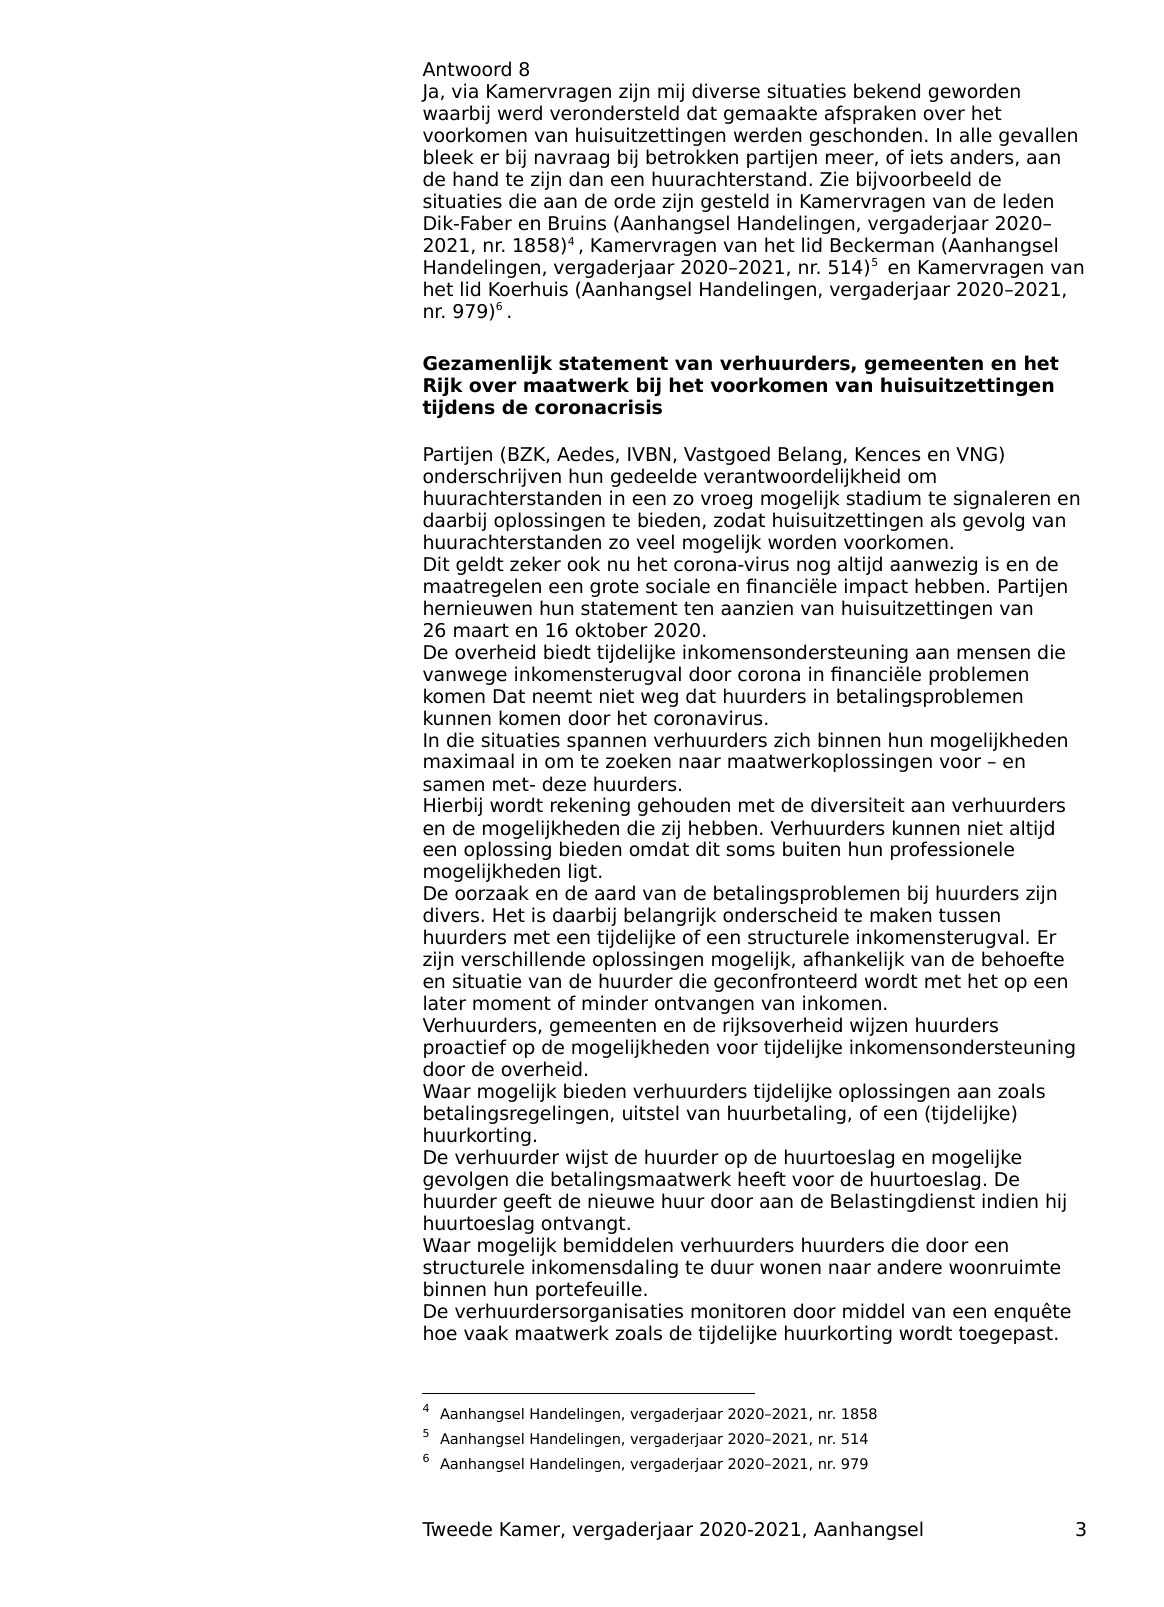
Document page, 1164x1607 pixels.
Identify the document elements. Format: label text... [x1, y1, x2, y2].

text De verhuurder wijst de huurder op de huurtoeslag en mogelijke gevolgen die betalingsmaatwerk heeft voor de huurtoeslag. De huurder geeft de nieuwe huur door aan de Belastingdienst indien hij huurtoeslag ontvangt. [422, 1147, 1087, 1235]
text Aanhangsel Handelingen, vergaderjaar 2020–2021, nr. 1858 [422, 1402, 1087, 1424]
text Waar mogelijk bemiddelen verhuurders huurders die door een structurele inkomensdaling te duur wonen naar andere woonruimte binnen hun portefeuille. [422, 1235, 1087, 1301]
text Antwoord 8 [422, 59, 1087, 81]
text In die situaties spannen verhuurders zich binnen hun mogelijkheden maximaal in om te zoeken naar maatwerkoplossingen voor – en samen met- deze huurders. [422, 729, 1087, 795]
subtitle Gezamenlijk statement van verhuurders, gemeenten en het Rijk over maatwerk bij het voorkomen van huisuitzettingen tijdens de coronacrisis [422, 353, 1087, 419]
text De verhuurdersorganisaties monitoren door middel van een enquête hoe vaak maatwerk zoals de tijdelijke huurkorting wordt toegepast. [422, 1301, 1087, 1345]
text Hierbij wordt rekening gehouden met de diversiteit aan verhuurders en de mogelijkheden die zij hebben. Verhuurders kunnen niet altijd een oplossing bieden omdat dit soms buiten hun professionele mogelijkheden ligt. [422, 795, 1087, 883]
text Verhuurders, gemeenten en de rijksoverheid wijzen huurders proactief op de mogelijkheden voor tijdelijke inkomensondersteuning door de overheid. [422, 1015, 1087, 1081]
text Aanhangsel Handelingen, vergaderjaar 2020–2021, nr. 979 [422, 1452, 1087, 1474]
text De overheid biedt tijdelijke inkomensondersteuning aan mensen die vanwege inkomensterugval door corona in financiële problemen komen Dat neemt niet weg dat huurders in betalingsproblemen kunnen komen door het coronavirus. [422, 642, 1087, 729]
text Waar mogelijk bieden verhuurders tijdelijke oplossingen aan zoals betalingsregelingen, uitstel van huurbetaling, of een (tijdelijke) huurkorting. [422, 1081, 1087, 1147]
text Ja, via Kamervragen zijn mij diverse situaties bekend geworden waarbij werd verondersteld dat gemaakte afspraken over het voorkomen van huisuitzettingen werden geschonden. In alle gevallen bleek er bij navraag bij betrokken partijen meer, of iets anders, aan de hand te zijn dan een huurachterstand. Zie bijvoorbeeld de situaties die aan de orde zijn gesteld in Kamervragen van de leden Dik-Faber en Bruins (Aanhangsel Handelingen, vergaderjaar 2020–2021, nr. 1858), Kamervragen van het lid Beckerman (Aanhangsel Handelingen, vergaderjaar 2020–2021, nr. 514) en Kamervragen van het lid Koerhuis (Aanhangsel Handelingen, vergaderjaar 2020–2021, nr. 979). [422, 81, 1087, 323]
text Partijen (BZK, Aedes, IVBN, Vastgoed Belang, Kences en VNG) onderschrijven hun gedeelde verantwoordelijkheid om huurachterstanden in een zo vroeg mogelijk stadium te signaleren en daarbij oplossingen te bieden, zodat huisuitzettingen als gevolg van huurachterstanden zo veel mogelijk worden voorkomen. [422, 444, 1087, 554]
text Dit geldt zeker ook nu het corona-virus nog altijd aanwezig is en de maatregelen een grote sociale en financiële impact hebben. Partijen hernieuwen hun statement ten aanzien van huisuitzettingen van 26 maart en 16 oktober 2020. [422, 554, 1087, 642]
text De oorzaak en de aard van de betalingsproblemen bij huurders zijn divers. Het is daarbij belangrijk onderscheid te maken tussen huurders met een tijdelijke of een structurele inkomensterugval. Er zijn verschillende oplossingen mogelijk, afhankelijk van de behoefte en situatie van de huurder die geconfronteerd wordt met het op een later moment of minder ontvangen van inkomen. [422, 883, 1087, 1015]
text Aanhangsel Handelingen, vergaderjaar 2020–2021, nr. 514 [422, 1427, 1087, 1449]
